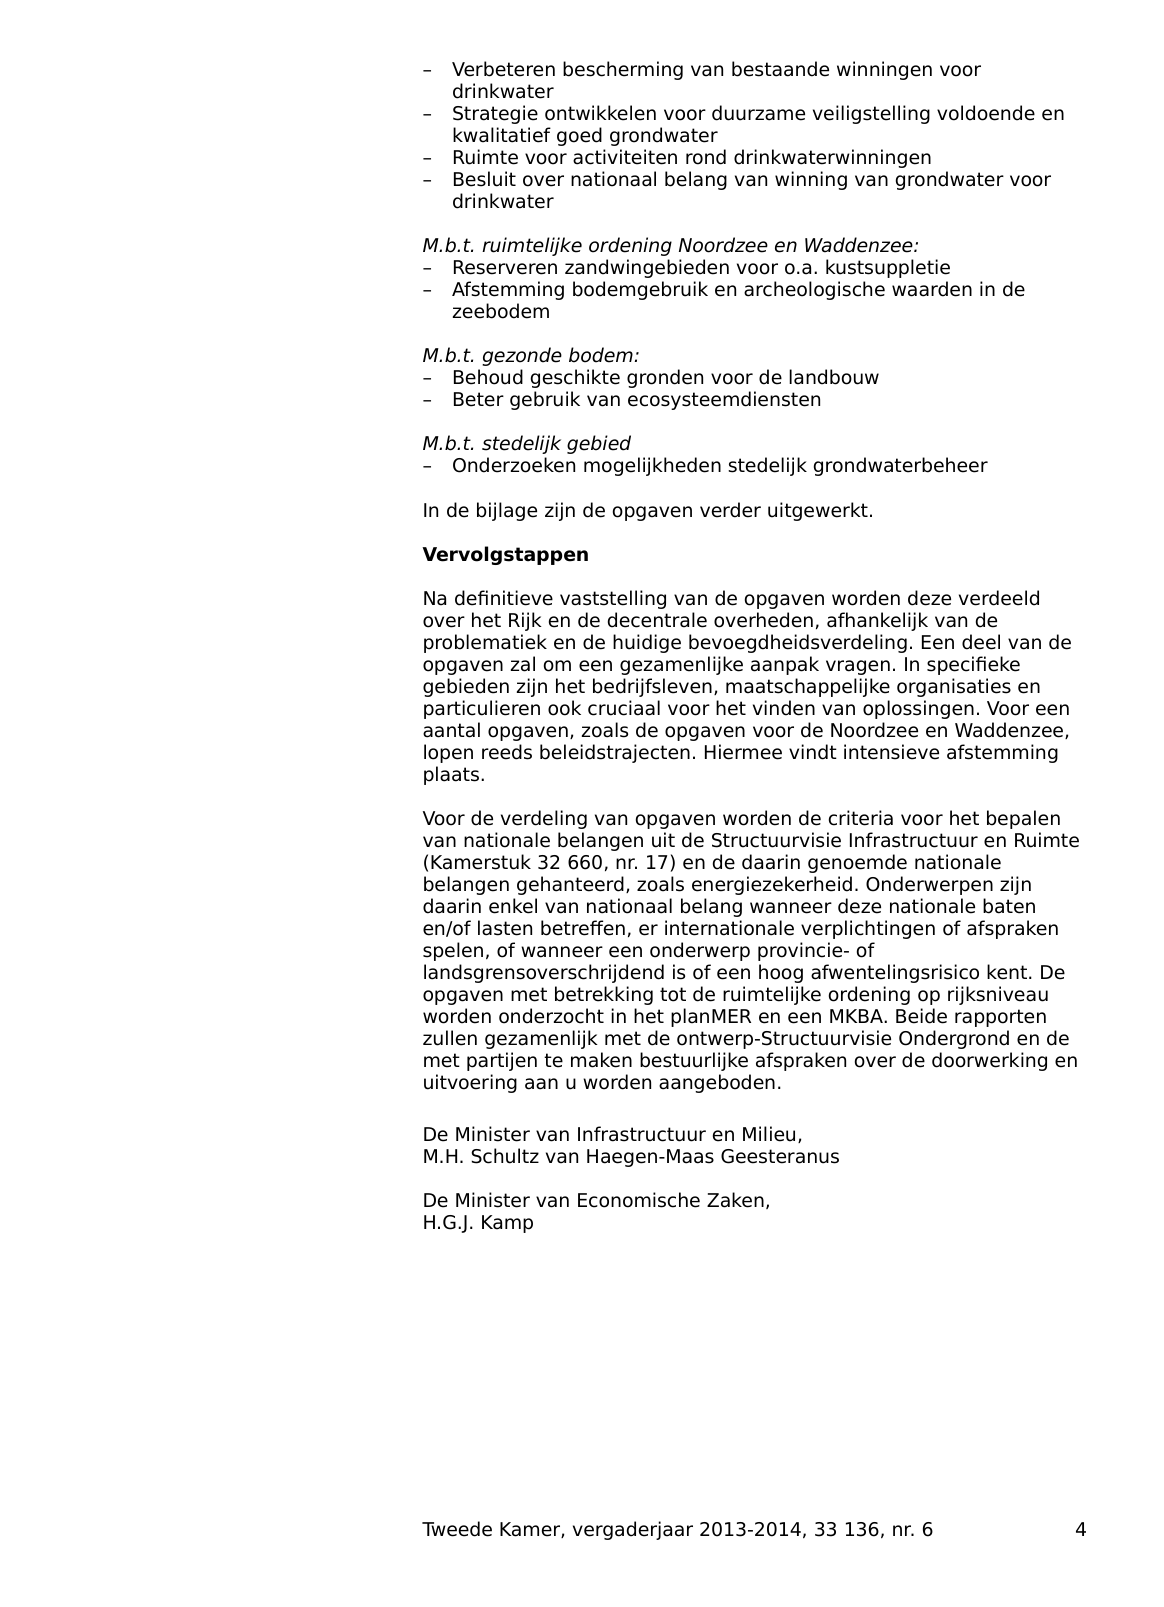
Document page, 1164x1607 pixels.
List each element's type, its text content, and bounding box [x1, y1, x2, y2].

text M.b.t. stedelijk gebied [422, 433, 1087, 455]
text – Reserveren zandwingebieden voor o.a. kustsuppletie [422, 257, 1087, 279]
text Na definitieve vaststelling van de opgaven worden deze verdeeld over het Rijk en de decentrale overheden, afhankelijk van de problematiek en de huidige bevoegdheidsverdeling. Een deel van de opgaven zal om een gezamenlijke aanpak vragen. In specifieke gebieden zijn het bedrijfsleven, maatschappelijke organisaties en particulieren ook cruciaal voor het vinden van oplossingen. Voor een aantal opgaven, zoals de opgaven voor de Noordzee en Waddenzee, lopen reeds beleidstrajecten. Hiermee vindt intensieve afstemming plaats. [422, 588, 1087, 786]
text Voor de verdeling van opgaven worden de criteria voor het bepalen van nationale belangen uit de Structuurvisie Infrastructuur en Ruimte (Kamerstuk 32 660, nr. 17) en de daarin genoemde nationale belangen gehanteerd, zoals energiezekerheid. Onderwerpen zijn daarin enkel van nationaal belang wanneer deze nationale baten en/of lasten betreffen, er internationale verplichtingen of afspraken spelen, of wanneer een onderwerp provincie- of landsgrensoverschrijdend is of een hoog afwentelingsrisico kent. De opgaven met betrekking tot de ruimtelijke ordening op rijksniveau worden onderzocht in het planMER en een MKBA. Beide rapporten zullen gezamenlijk met de ontwerp-Structuurvisie Ondergrond en de met partijen te maken bestuurlijke afspraken over de doorwerking en uitvoering aan u worden aangeboden. [422, 808, 1087, 1093]
text – Besluit over nationaal belang van winning van grondwater voor drinkwater [422, 169, 1087, 213]
text – Afstemming bodemgebruik en archeologische waarden in de zeebodem [422, 279, 1087, 323]
text – Verbeteren bescherming van bestaande winningen voor drinkwater [422, 59, 1087, 103]
text – Ruimte voor activiteiten rond drinkwaterwinningen [422, 147, 1087, 169]
text – Beter gebruik van ecosysteemdiensten [422, 389, 1087, 411]
text M.b.t. ruimtelijke ordening Noordzee en Waddenzee: [422, 235, 1087, 257]
text De Minister van Economische Zaken, H.G.J. Kamp [422, 1190, 1087, 1234]
text In de bijlage zijn de opgaven verder uitgewerkt. [422, 499, 1087, 521]
text – Onderzoeken mogelijkheden stedelijk grondwaterbeheer [422, 455, 1087, 477]
text – Behoud geschikte gronden voor de landbouw [422, 367, 1087, 389]
text De Minister van Infrastructuur en Milieu, M.H. Schultz van Haegen-Maas Geesteranus [422, 1123, 1087, 1167]
text – Strategie ontwikkelen voor duurzame veiligstelling voldoende en kwalitatief goed grondwater [422, 103, 1087, 147]
text M.b.t. gezonde bodem: [422, 345, 1087, 367]
subtitle Vervolgstappen [422, 544, 1087, 566]
